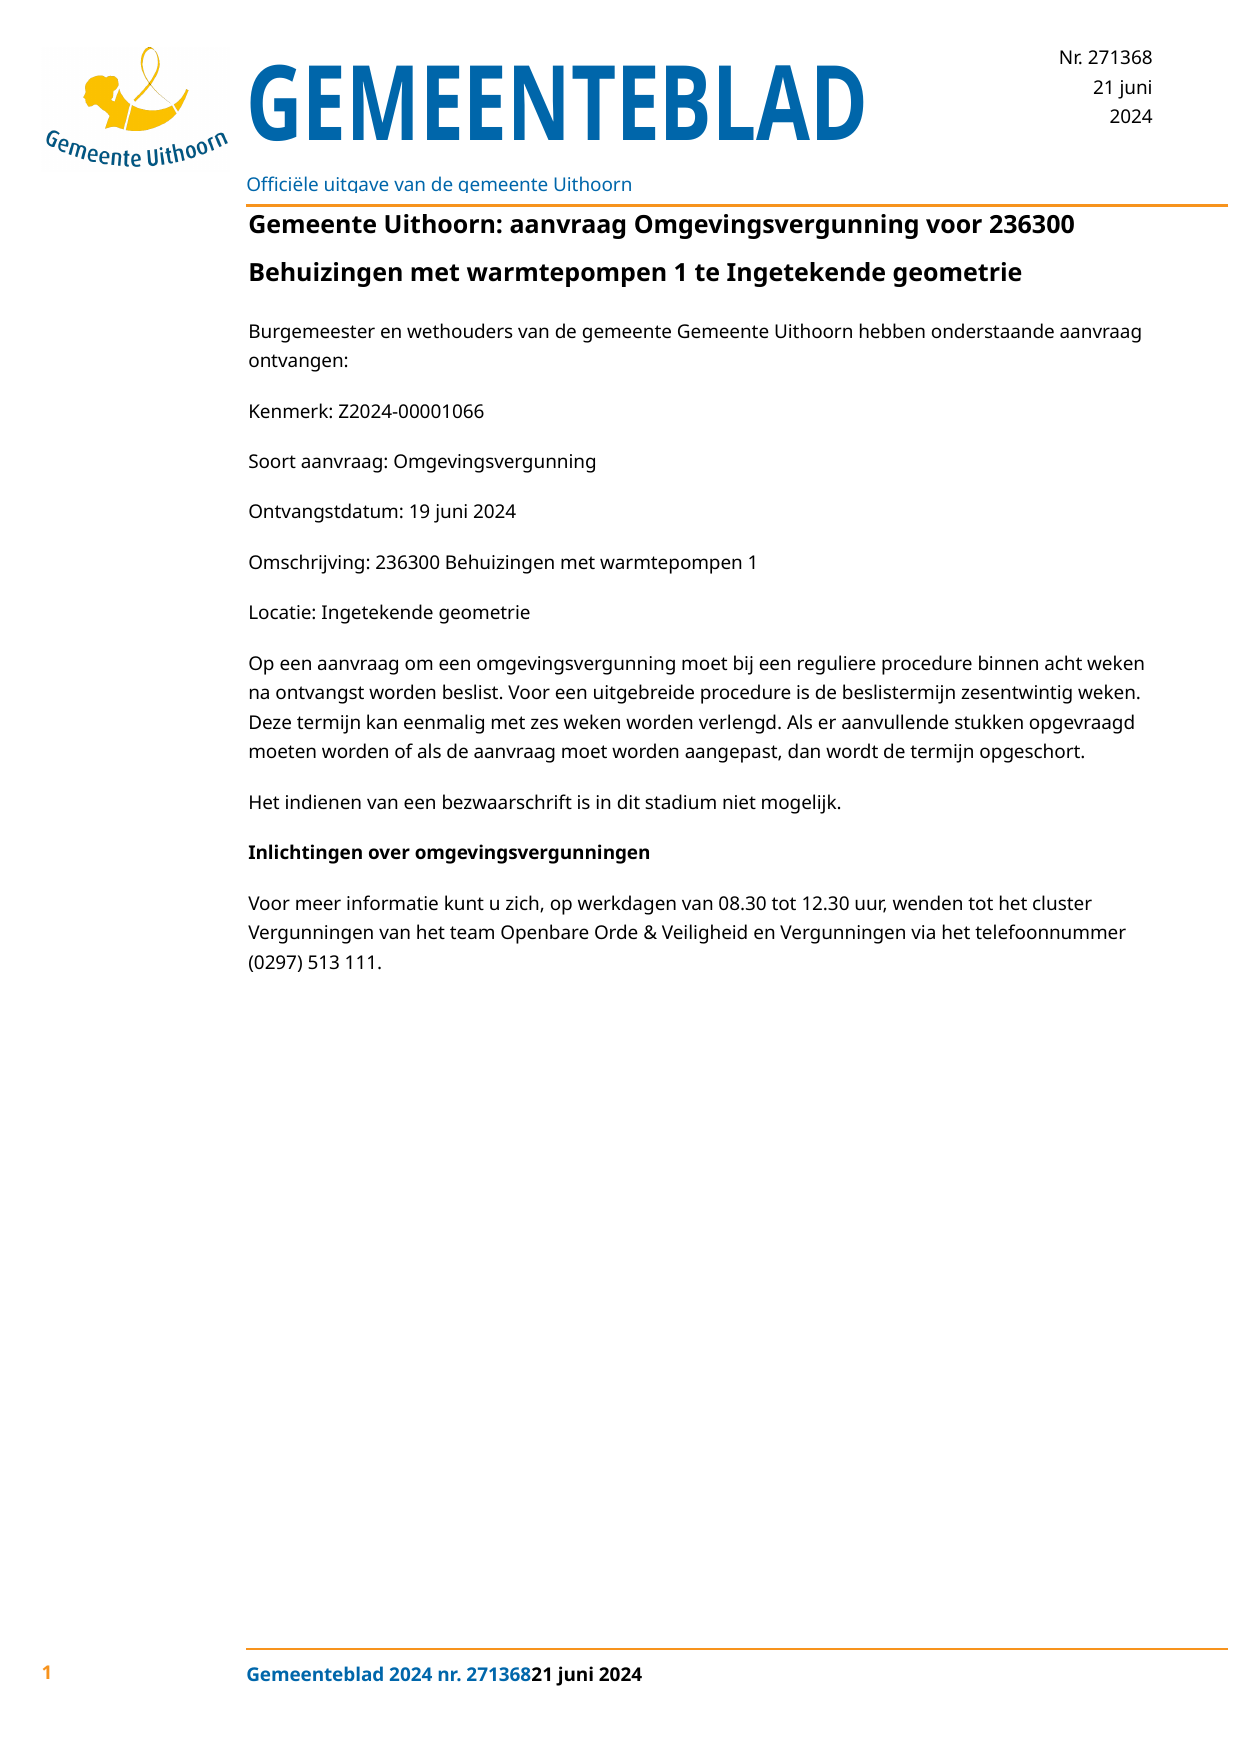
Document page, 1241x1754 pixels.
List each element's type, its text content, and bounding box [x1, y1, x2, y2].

text Omschrijving: 236300 Behuizingen met warmtepompen 1 [248, 549, 1152, 575]
text Op een aanvraag om een omgevingsvergunning moet bij een reguliere procedure binnen acht weken na ontvangst worden beslist. Voor een uitgebreide procedure is de beslistermijn zesentwintig weken. Deze termijn kan eenmalig met zes weken worden verlengd. Als er aanvullende stukken opgevraagd moeten worden of als de aanvraag moet worden aangepast, dan wordt de termijn opgeschort. [248, 650, 1152, 764]
text Kenmerk: Z2024-00001066 [248, 398, 1152, 424]
text Ontvangstdatum: 19 juni 2024 [248, 499, 1152, 524]
text Het indienen van een bezwaarschrift is in dit stadium niet mogelijk. [248, 789, 1152, 815]
text Voor meer informatie kunt u zich, op werkdagen van 08.30 tot 12.30 uur, wenden tot het cluster Vergunningen van het team Openbare Orde & Veiligheid en Vergunningen via het telefoonnummer (0297) 513 111. [248, 890, 1152, 975]
text Gemeente Uithoorn: aanvraag Omgevingsvergunning voor 236300 Behuizingen met warmtepompen 1 te Ingetekende geometrie [248, 207, 1152, 288]
text Locatie: Ingetekende geometrie [248, 599, 1152, 625]
text Soort aanvraag: Omgevingsvergunning [248, 448, 1152, 474]
text Inlichtingen over omgevingsvergunningen [248, 839, 1152, 865]
text Burgemeester en wethouders van de gemeente Gemeente Uithoorn hebben onderstaande aanvraag ontvangen: [248, 318, 1152, 373]
picture [41, 47, 231, 172]
